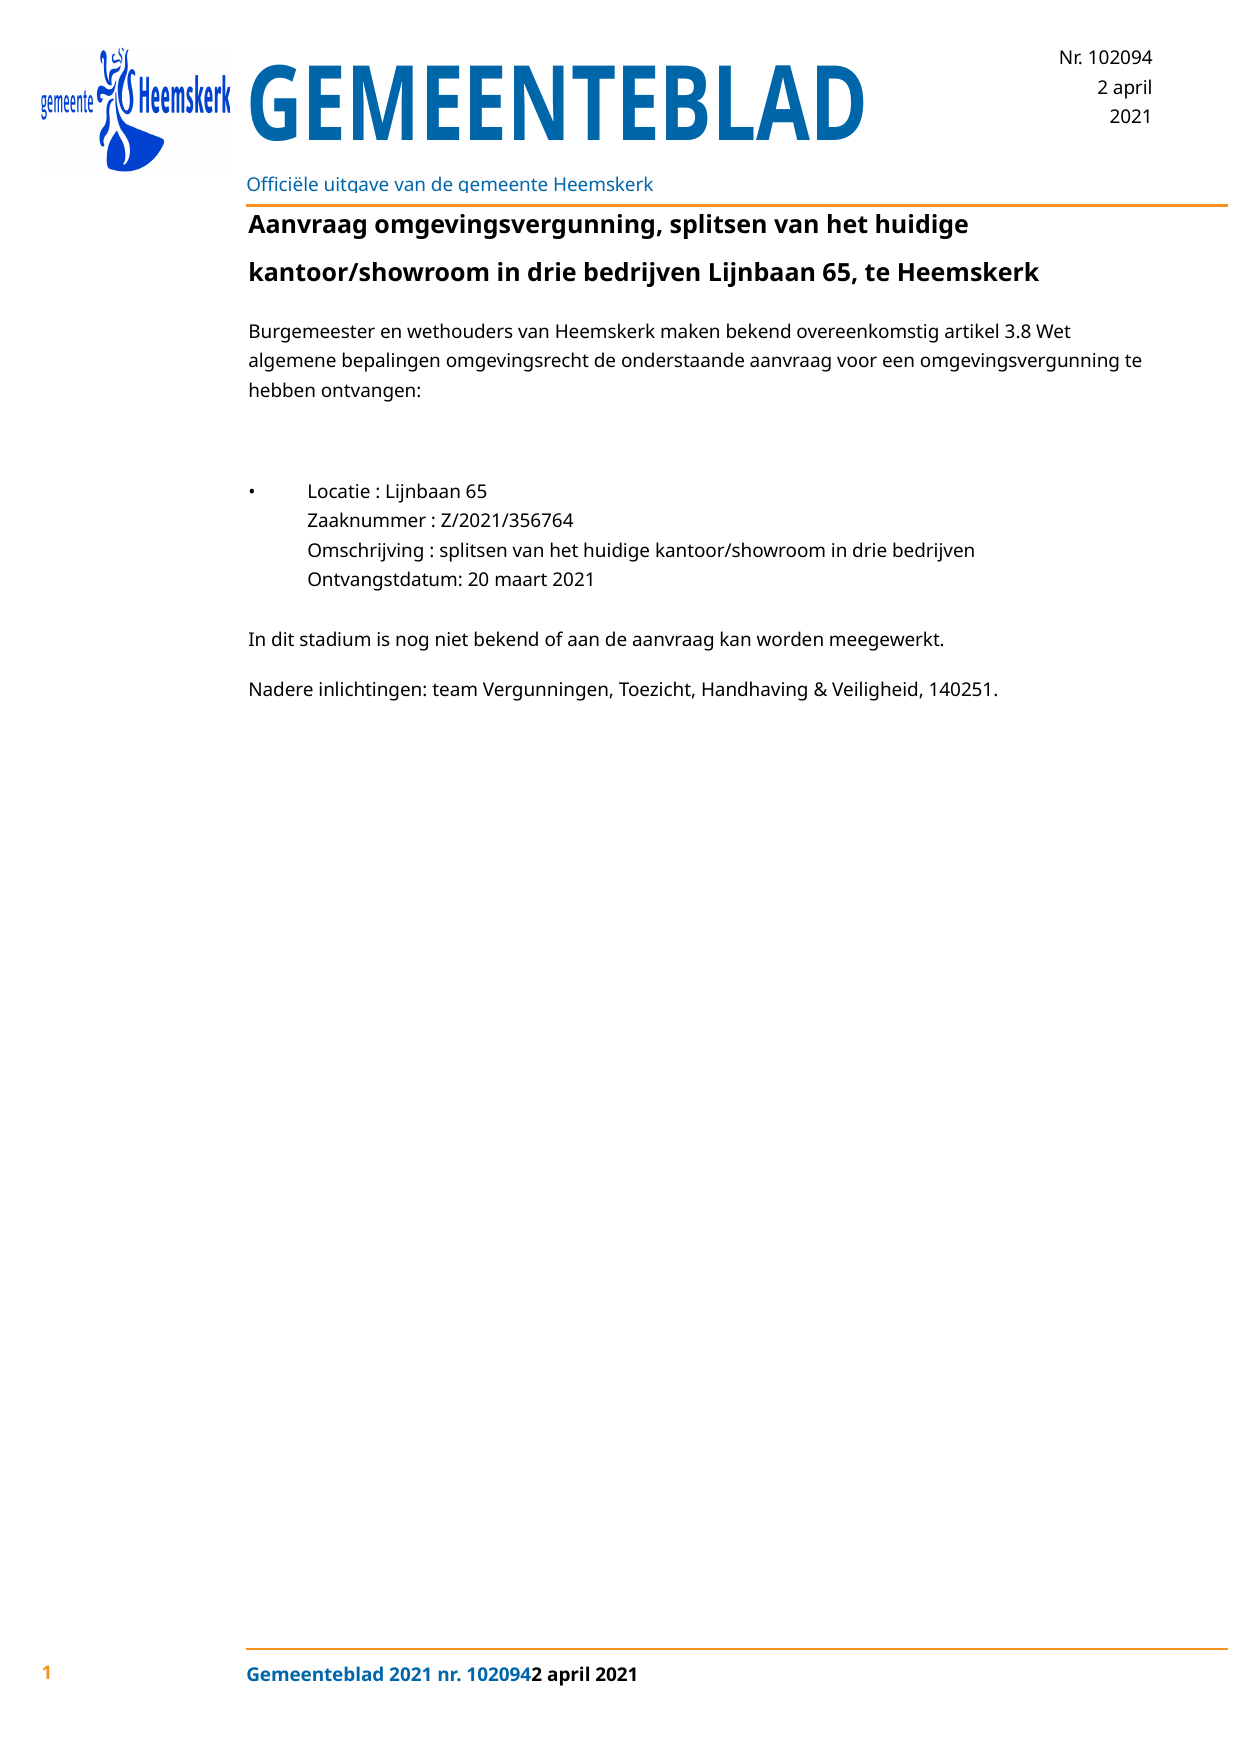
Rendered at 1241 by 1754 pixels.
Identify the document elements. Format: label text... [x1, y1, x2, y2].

text Burgemeester en wethouders van Heemskerk maken bekend overeenkomstig artikel 3.8 Wet algemene bepalingen omgevingsrecht de onderstaande aanvraag voor een omgevingsvergunning te hebben ontvangen: [248, 318, 1152, 403]
list Locatie : Lijnbaan 65 [248, 478, 1152, 504]
list Omschrijving : splitsen van het huidige kantoor/showroom in drie bedrijven [248, 537, 1152, 563]
text Aanvraag omgevingsvergunning, splitsen van het huidige kantoor/showroom in drie bedrijven Lijnbaan 65, te Heemskerk [248, 207, 1152, 288]
list Ontvangstdatum: 20 maart 2021 [248, 567, 1152, 592]
list Zaaknummer : Z/2021/356764 [248, 507, 1152, 533]
text Nadere inlichtingen: team Vergunningen, Toezicht, Handhaving & Veiligheid, 140251. [248, 676, 1152, 702]
picture [41, 47, 231, 172]
text In dit stadium is nog niet bekend of aan de aanvraag kan worden meegewerkt. [248, 626, 1152, 652]
